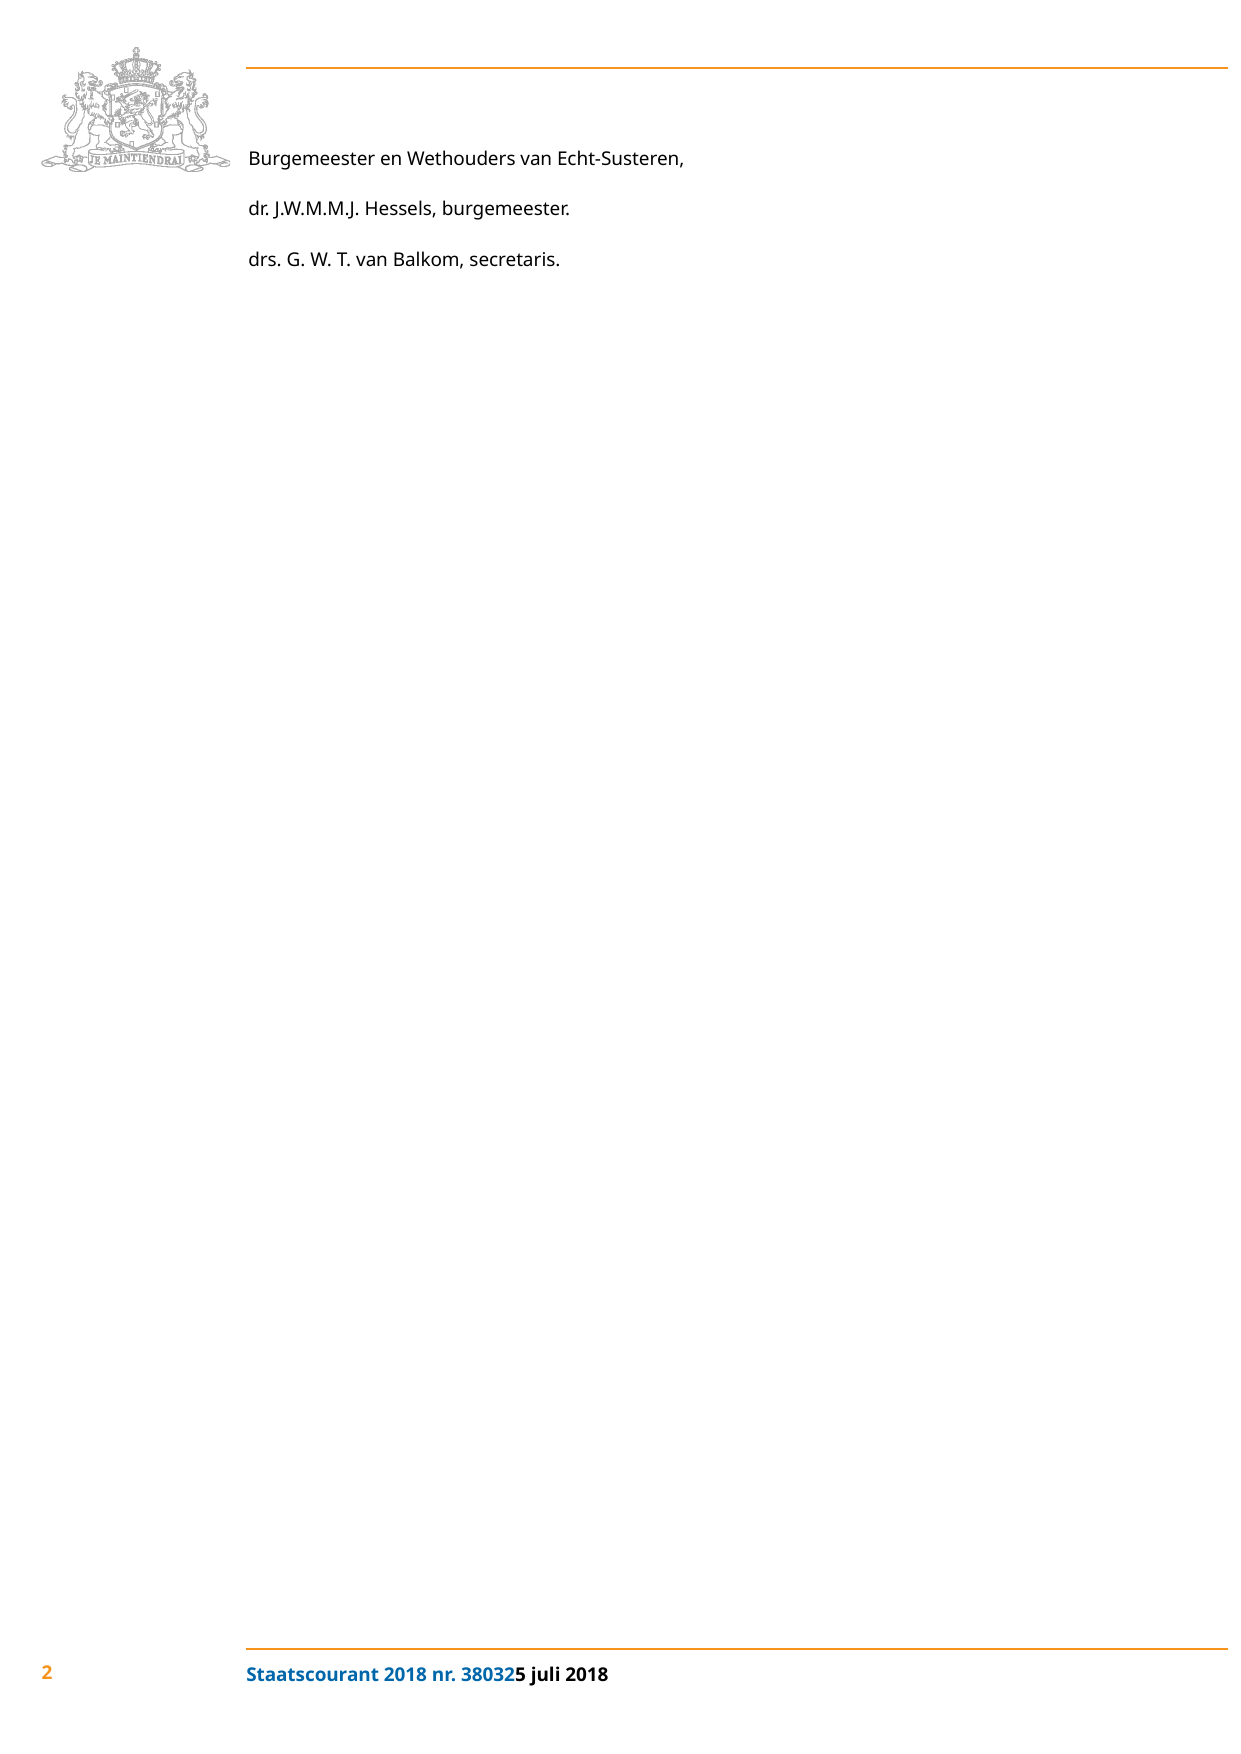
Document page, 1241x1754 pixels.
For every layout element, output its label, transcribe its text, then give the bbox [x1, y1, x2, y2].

text dr. J.W.M.M.J. Hessels, burgemeester. [248, 196, 1152, 221]
text Burgemeester en Wethouders van Echt-Susteren, [248, 145, 1152, 171]
picture [41, 47, 231, 172]
text drs. G. W. T. van Balkom, secretaris. [248, 246, 1152, 272]
